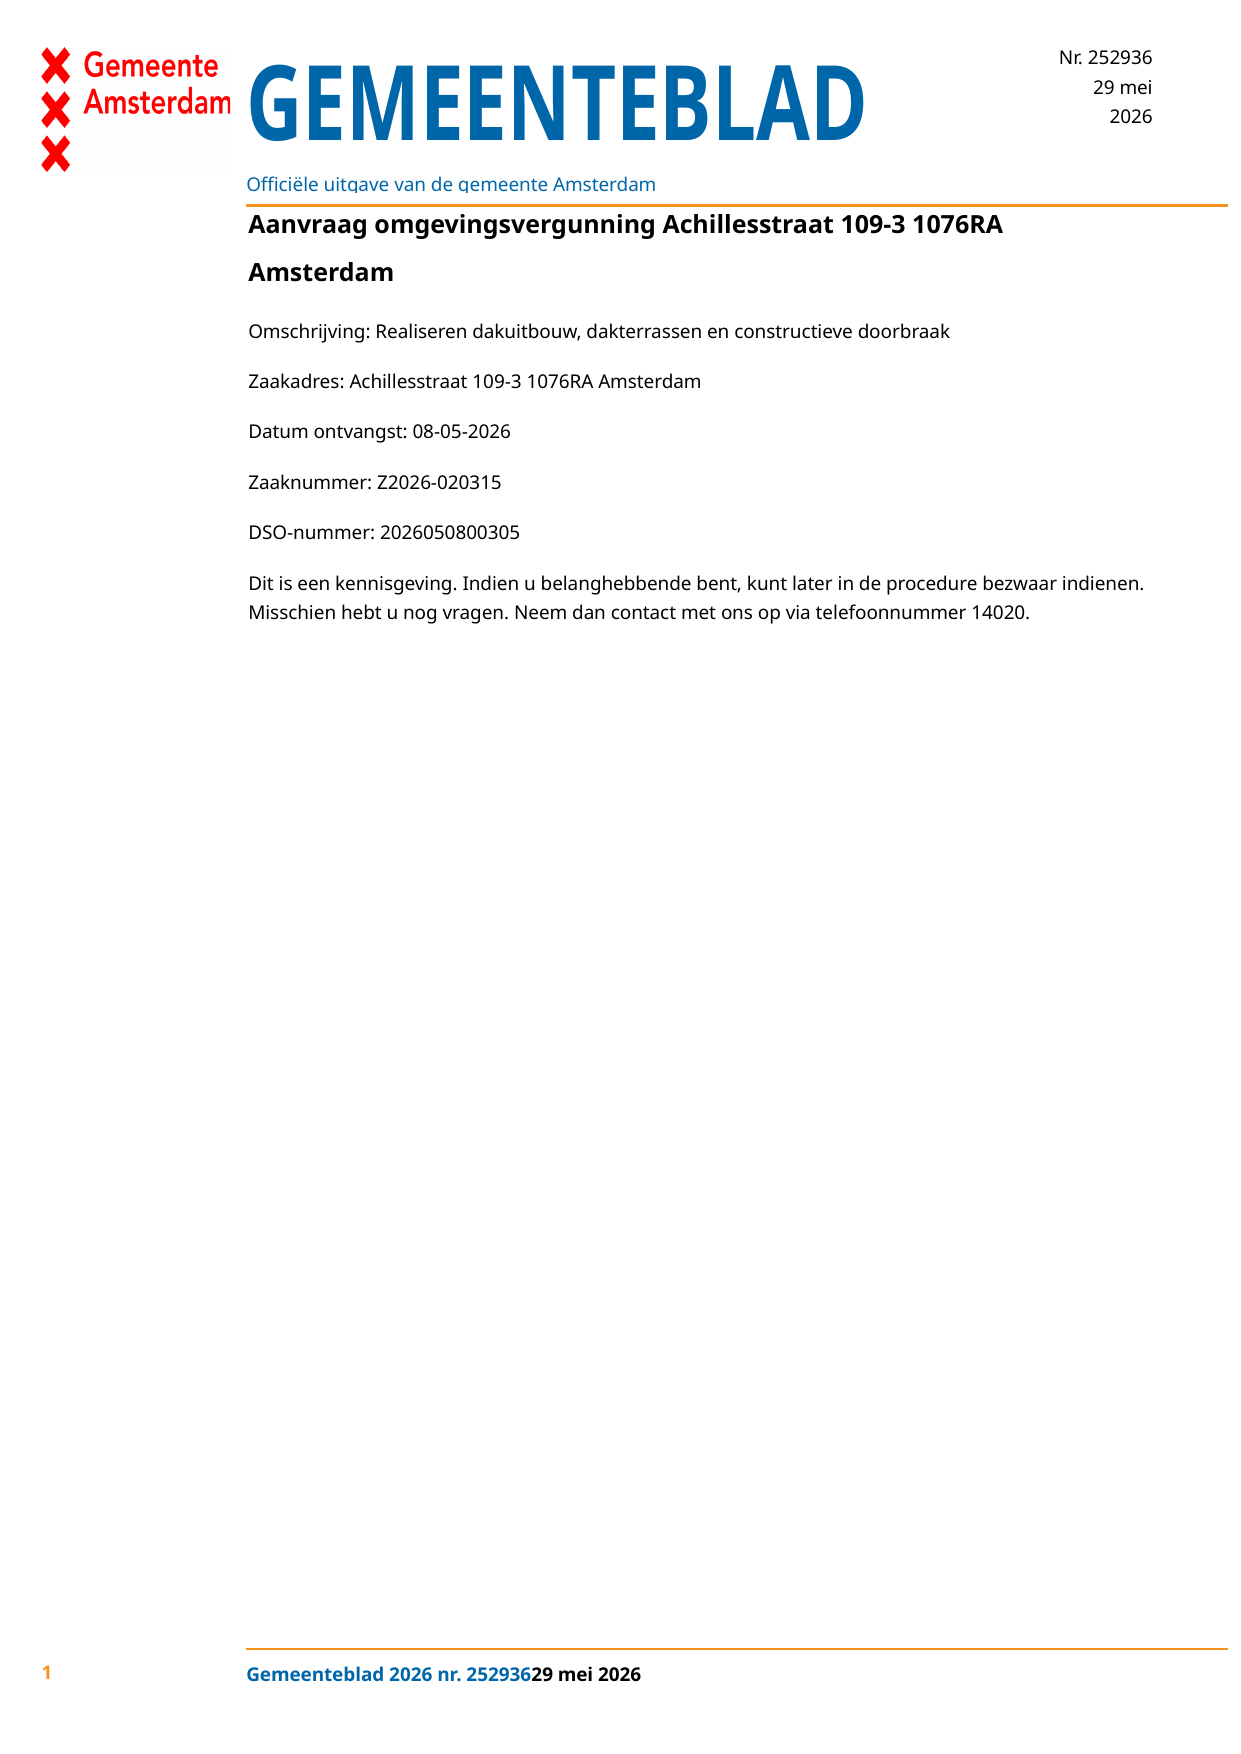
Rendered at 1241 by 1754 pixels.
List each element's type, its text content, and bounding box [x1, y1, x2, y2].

text Aanvraag omgevingsvergunning Achillesstraat 109-3 1076RA Amsterdam [248, 207, 1152, 288]
text Zaaknummer: Z2026-020315 [248, 469, 1152, 495]
text Zaakadres: Achillesstraat 109-3 1076RA Amsterdam [248, 368, 1152, 394]
text Dit is een kennisgeving. Indien u belanghebbende bent, kunt later in de procedure bezwaar indienen. Misschien hebt u nog vragen. Neem dan contact met ons op via telefoonnummer 14020. [248, 570, 1152, 625]
picture [41, 47, 231, 172]
text Omschrijving: Realiseren dakuitbouw, dakterrassen en constructieve doorbraak [248, 318, 1152, 344]
text Datum ontvangst: 08-05-2026 [248, 419, 1152, 444]
text DSO-nummer: 2026050800305 [248, 519, 1152, 545]
